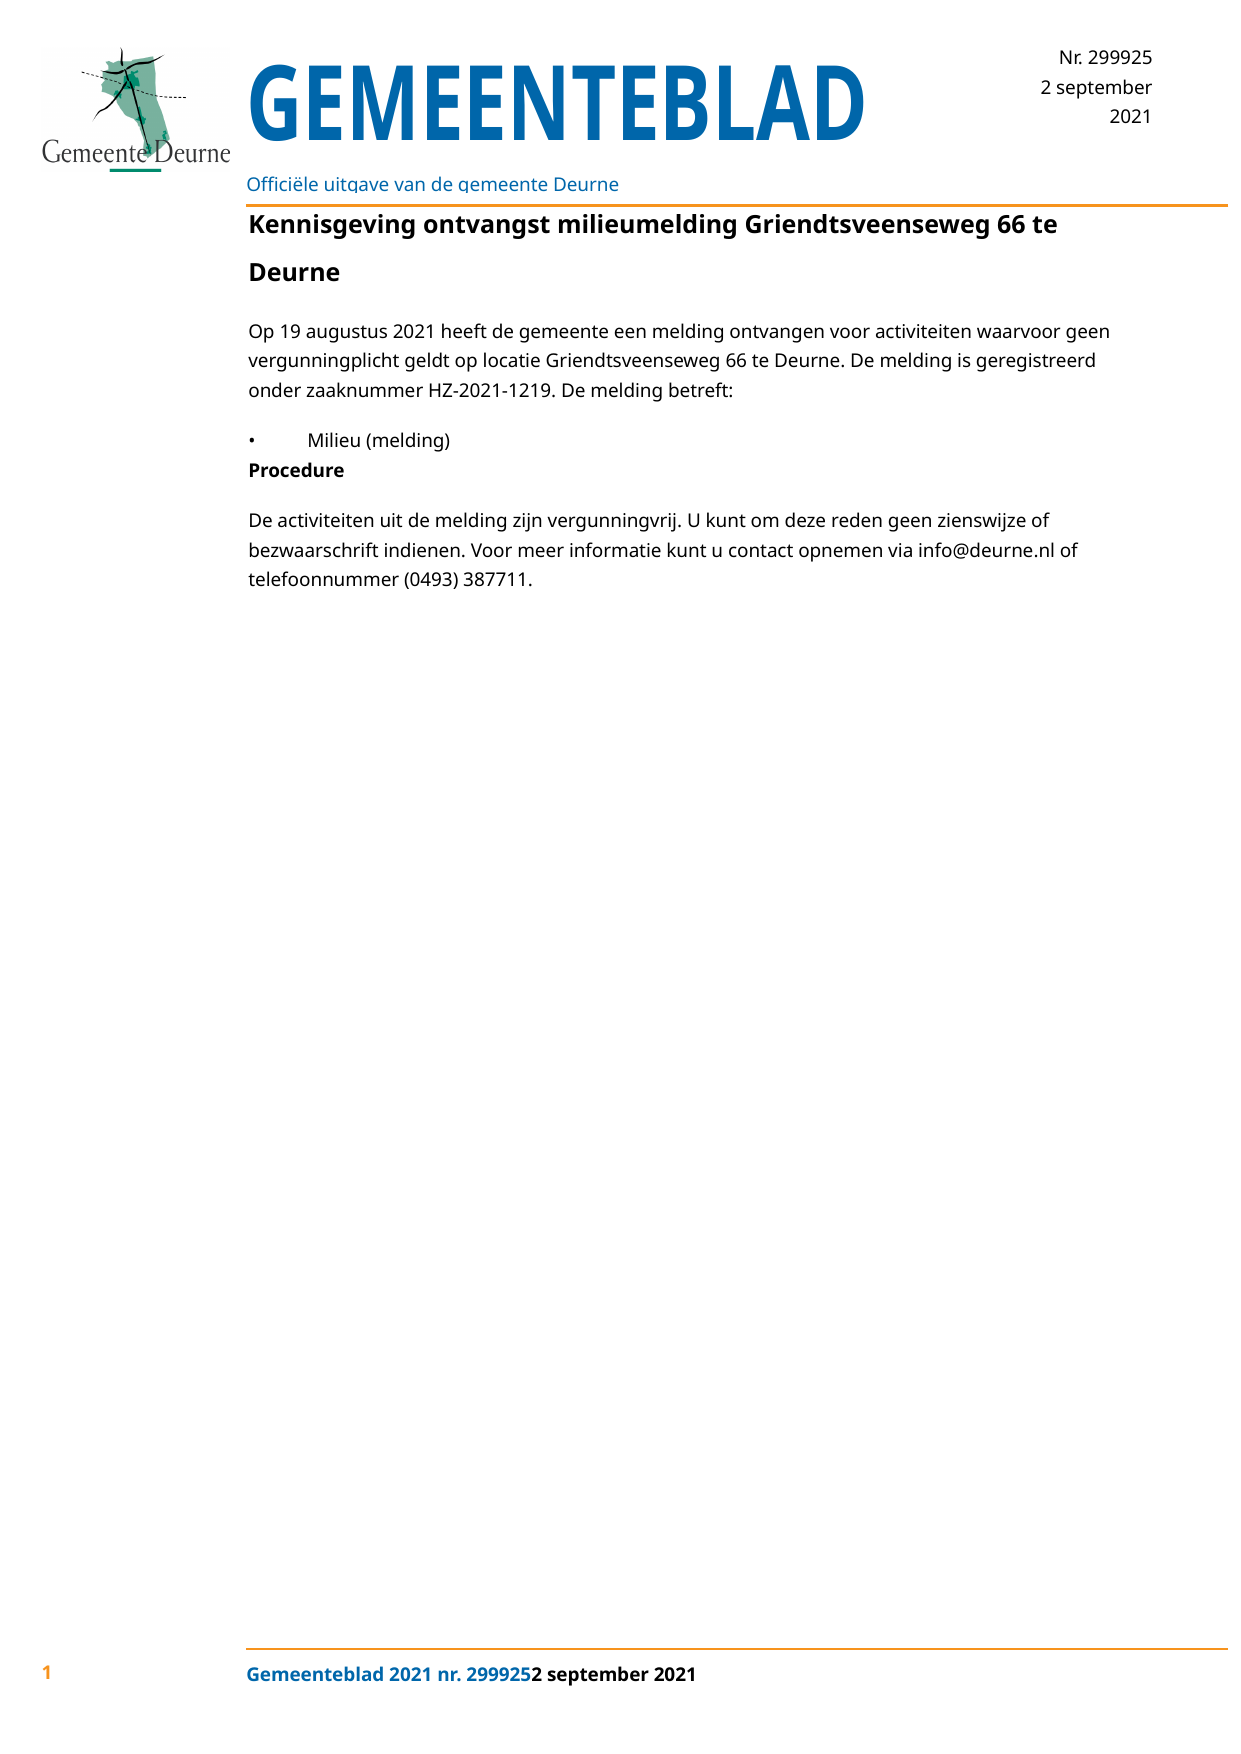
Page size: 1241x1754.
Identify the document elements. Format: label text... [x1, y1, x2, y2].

text Kennisgeving ontvangst milieumelding Griendtsveenseweg 66 te Deurne [248, 207, 1152, 288]
picture [41, 47, 231, 172]
text Procedure [248, 457, 1152, 483]
text De activiteiten uit de melding zijn vergunningvrij. U kunt om deze reden geen zienswijze of bezwaarschrift indienen. Voor meer informatie kunt u contact opnemen via info@deurne.nl of telefoonnummer (0493) 387711. [248, 507, 1152, 592]
text Op 19 augustus 2021 heeft de gemeente een melding ontvangen voor activiteiten waarvoor geen vergunningplicht geldt op locatie Griendtsveenseweg 66 te Deurne. De melding is geregistreerd onder zaaknummer HZ-2021-1219. De melding betreft: [248, 318, 1152, 403]
list Milieu (melding) [248, 427, 1152, 453]
